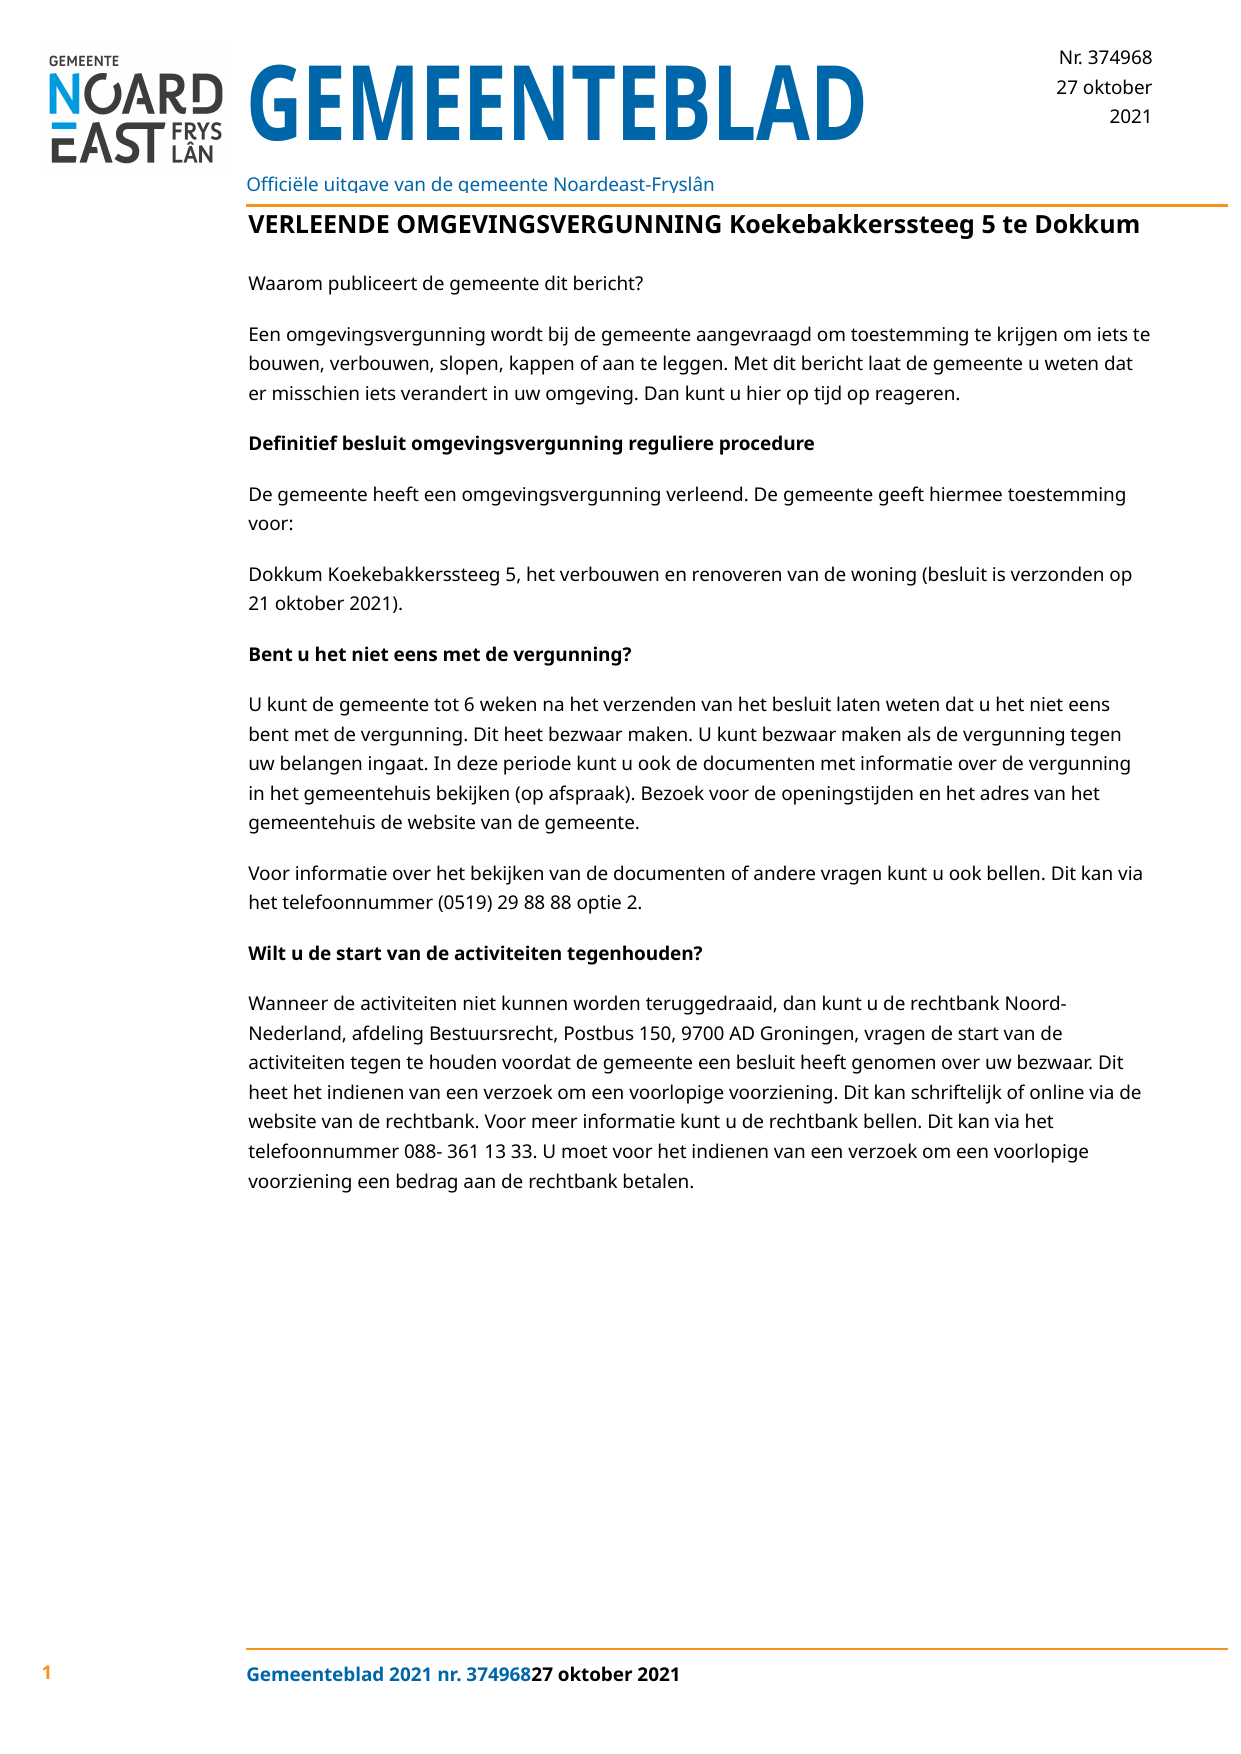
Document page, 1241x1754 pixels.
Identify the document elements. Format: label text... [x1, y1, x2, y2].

text U kunt de gemeente tot 6 weken na het verzenden van het besluit laten weten dat u het niet eens bent met de vergunning. Dit heet bezwaar maken. U kunt bezwaar maken als de vergunning tegen uw belangen ingaat. In deze periode kunt u ook de documenten met informatie over de vergunning in het gemeentehuis bekijken (op afspraak). Bezoek voor de openingstijden en het adres van het gemeentehuis de website van de gemeente. [248, 691, 1152, 835]
text Wanneer de activiteiten niet kunnen worden teruggedraaid, dan kunt u de rechtbank Noord-Nederland, afdeling Bestuursrecht, Postbus 150, 9700 AD Groningen, vragen de start van de activiteiten tegen te houden voordat de gemeente een besluit heeft genomen over uw bezwaar. Dit heet het indienen van een verzoek om een voorlopige voorziening. Dit kan schriftelijk of online via de website van de rechtbank. Voor meer informatie kunt u de rechtbank bellen. Dit kan via het telefoonnummer 088- 361 13 33. U moet voor het indienen van een verzoek om een voorlopige voorziening een bedrag aan de rechtbank betalen. [248, 990, 1152, 1193]
picture [41, 47, 231, 172]
text VERLEENDE OMGEVINGSVERGUNNING Koekebakkerssteeg 5 te Dokkum [248, 207, 1152, 241]
text Een omgevingsvergunning wordt bij de gemeente aangevraagd om toestemming te krijgen om iets te bouwen, verbouwen, slopen, kappen of aan te leggen. Met dit bericht laat de gemeente u weten dat er misschien iets verandert in uw omgeving. Dan kunt u hier op tijd op reageren. [248, 321, 1152, 406]
text Waarom publiceert de gemeente dit bericht? [248, 270, 1152, 296]
text Wilt u de start van de activiteiten tegenhouden? [248, 940, 1152, 966]
text Definitief besluit omgevingsvergunning reguliere procedure [248, 430, 1152, 456]
text De gemeente heeft een omgevingsvergunning verleend. De gemeente geeft hiermee toestemming voor: [248, 481, 1152, 536]
text Voor informatie over het bekijken van de documenten of andere vragen kunt u ook bellen. Dit kan via het telefoonnummer (0519) 29 88 88 optie 2. [248, 860, 1152, 915]
text Dokkum Koekebakkerssteeg 5, het verbouwen en renoveren van de woning (besluit is verzonden op 21 oktober 2021). [248, 561, 1152, 616]
text Bent u het niet eens met de vergunning? [248, 641, 1152, 666]
